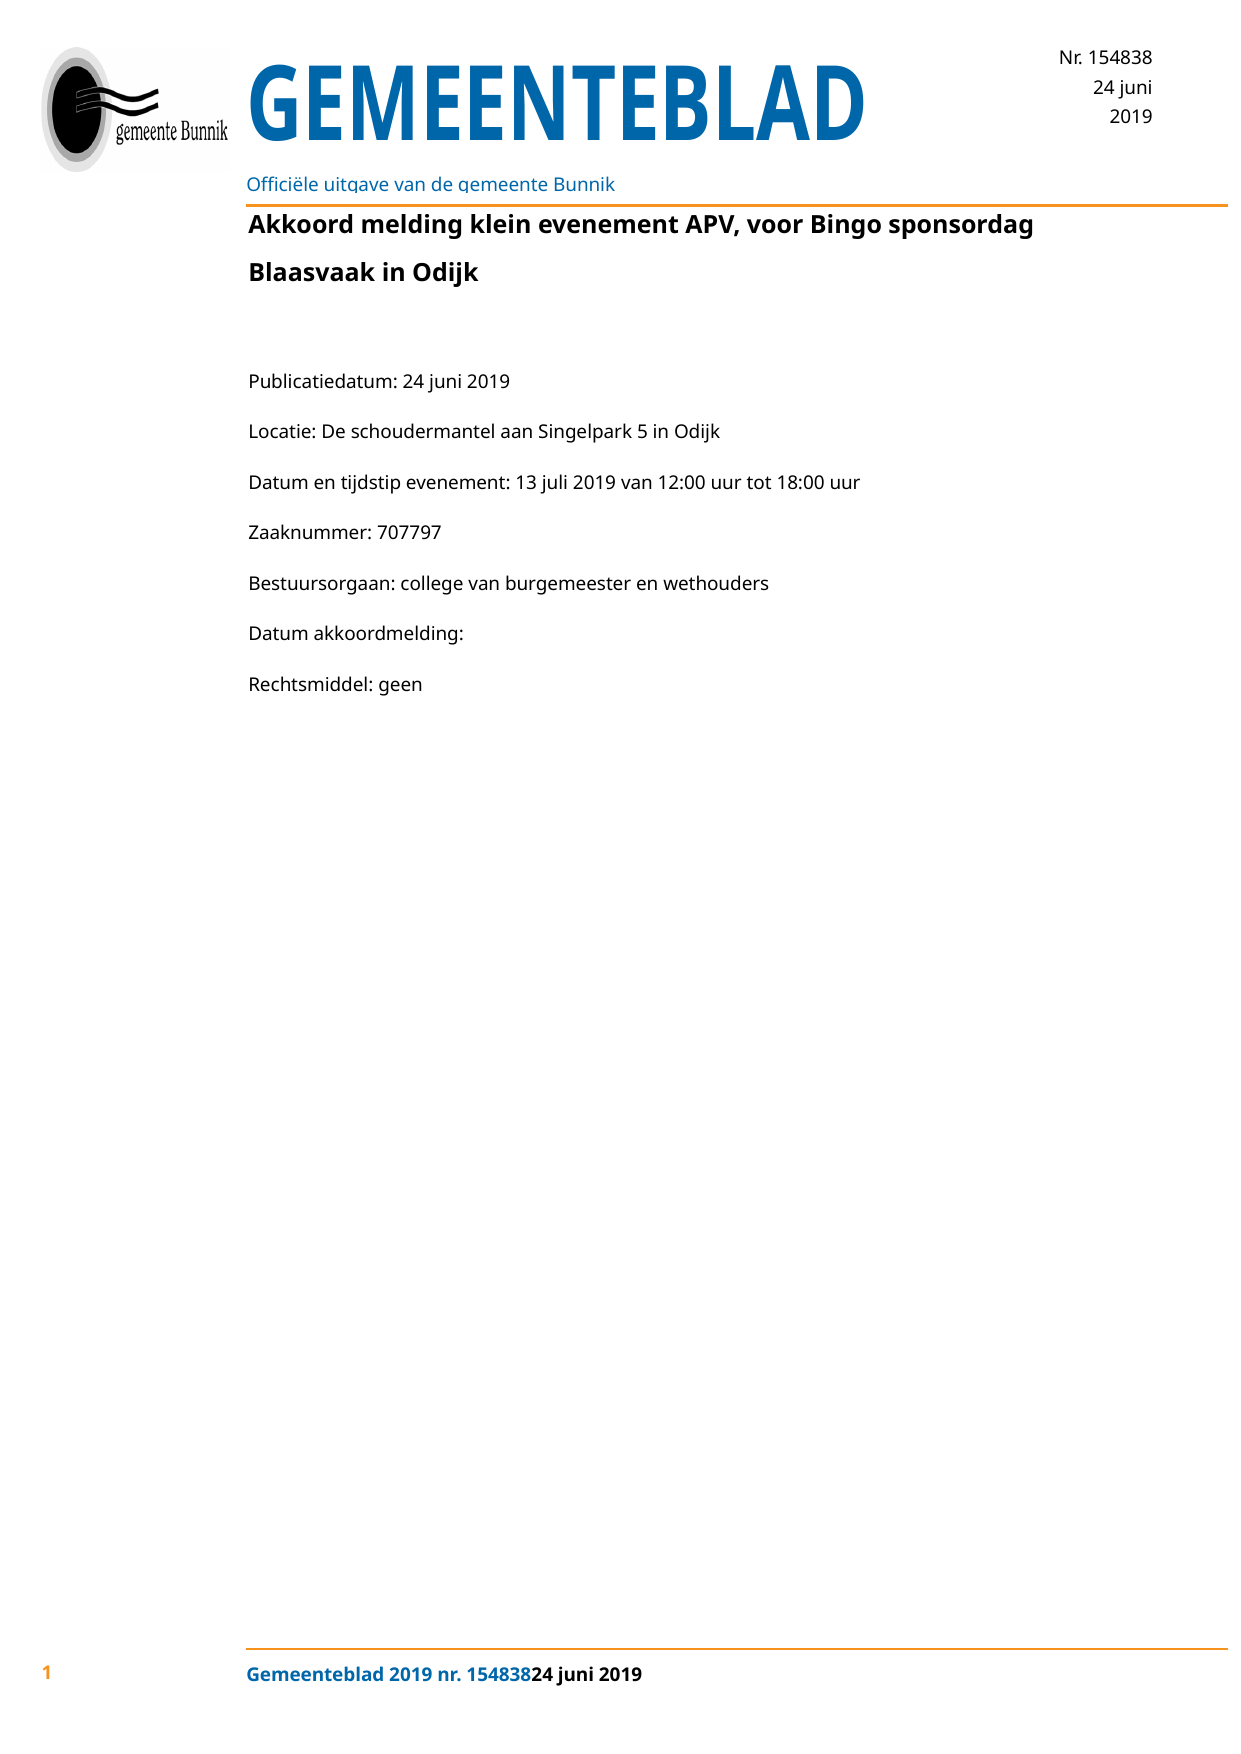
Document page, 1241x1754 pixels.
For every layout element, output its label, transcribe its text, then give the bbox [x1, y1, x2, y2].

text Publicatiedatum: 24 juni 2019 [248, 368, 1152, 394]
text Bestuursorgaan: college van burgemeester en wethouders [248, 570, 1152, 596]
text Locatie: De schoudermantel aan Singelpark 5 in Odijk [248, 419, 1152, 444]
text Akkoord melding klein evenement APV, voor Bingo sponsordag Blaasvaak in Odijk [248, 207, 1152, 288]
text Rechtsmiddel: geen [248, 671, 1152, 697]
text Zaaknummer: 707797 [248, 519, 1152, 545]
text Datum akkoordmelding: [248, 620, 1152, 646]
picture [41, 47, 231, 172]
text Datum en tijdstip evenement: 13 juli 2019 van 12:00 uur tot 18:00 uur [248, 469, 1152, 495]
